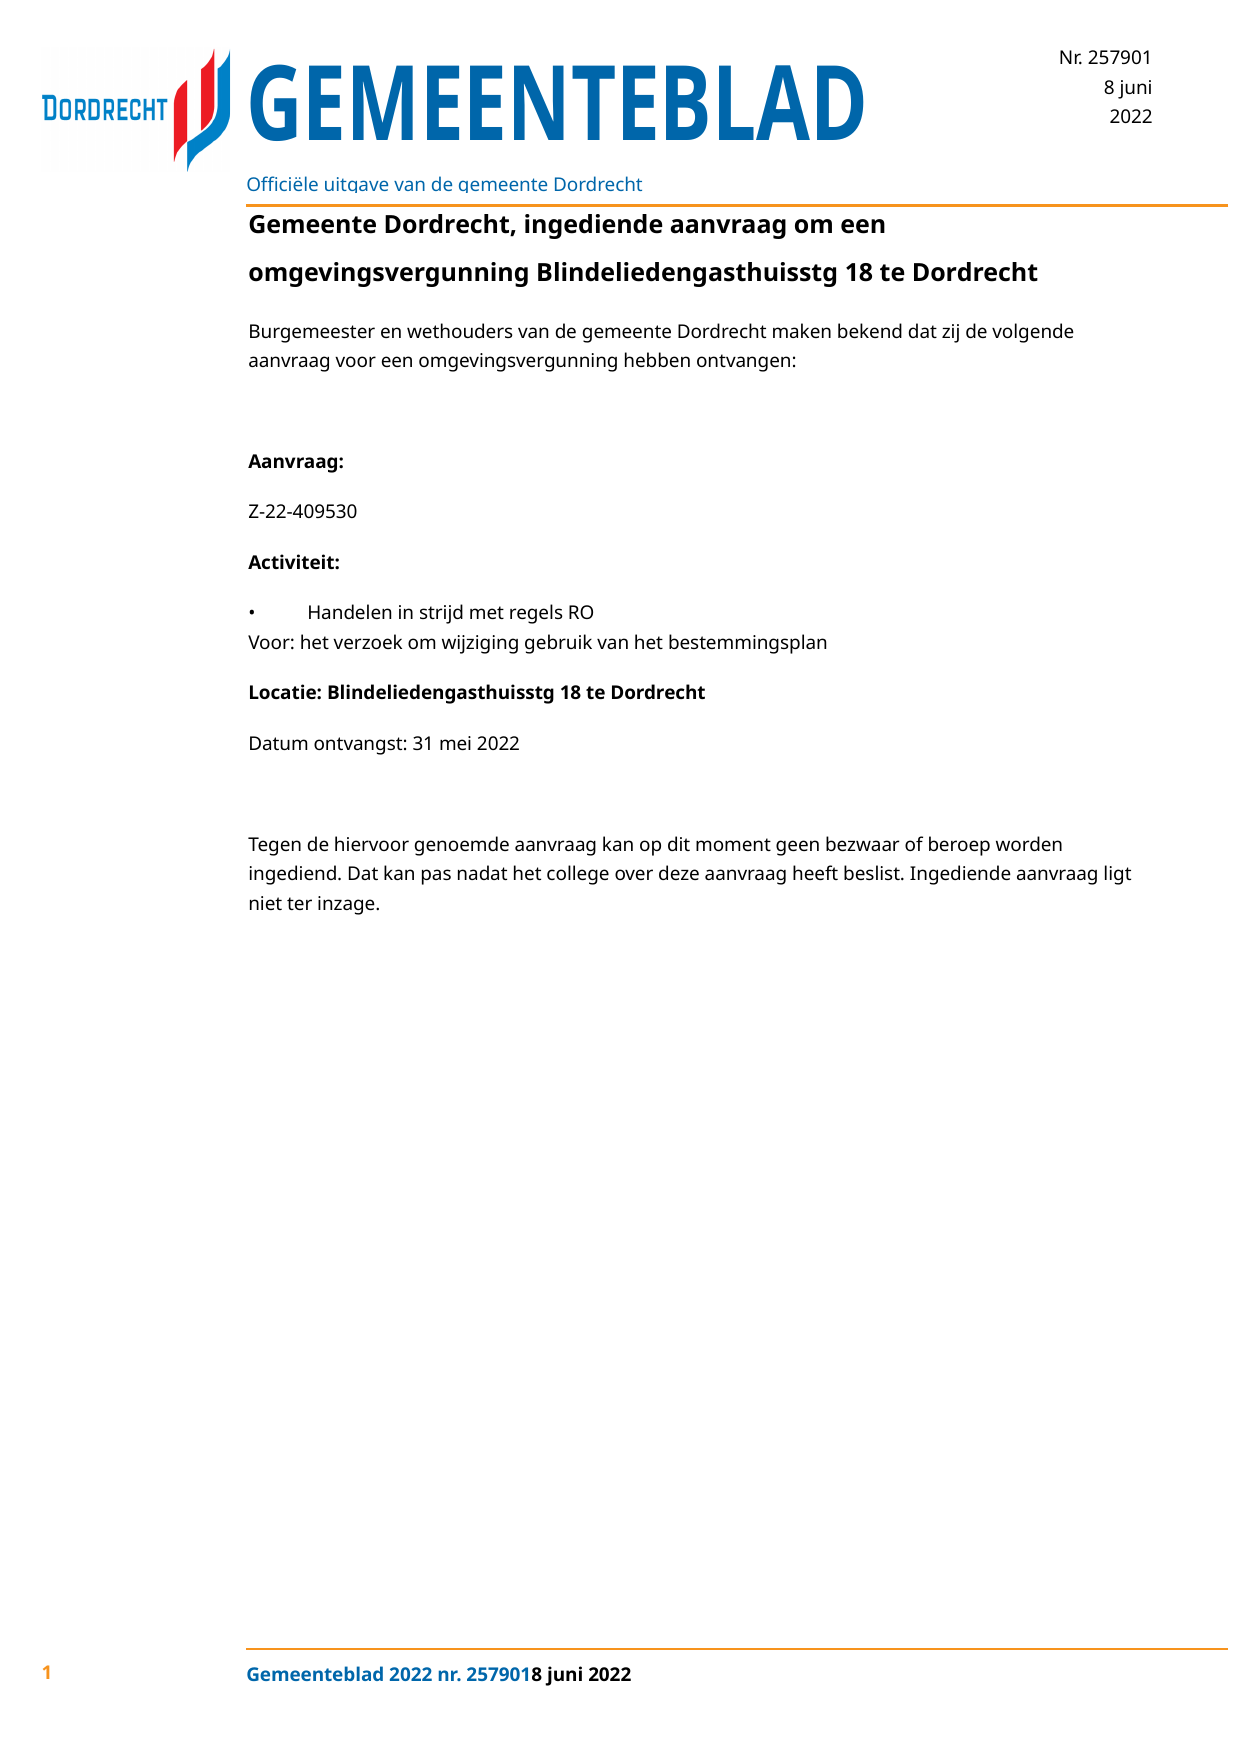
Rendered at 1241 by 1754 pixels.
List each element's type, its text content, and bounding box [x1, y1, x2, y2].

text Z-22-409530 [248, 499, 1152, 524]
picture [41, 47, 231, 172]
text Voor: het verzoek om wijziging gebruik van het bestemmingsplan [248, 629, 1152, 655]
text Burgemeester en wethouders van de gemeente Dordrecht maken bekend dat zij de volgende aanvraag voor een omgevingsvergunning hebben ontvangen: [248, 318, 1152, 373]
text Activiteit: [248, 549, 1152, 575]
text Tegen de hiervoor genoemde aanvraag kan op dit moment geen bezwaar of beroep worden ingediend. Dat kan pas nadat het college over deze aanvraag heeft beslist. Ingediende aanvraag ligt niet ter inzage. [248, 831, 1152, 916]
text Datum ontvangst: 31 mei 2022 [248, 730, 1152, 756]
text Gemeente Dordrecht, ingediende aanvraag om een omgevingsvergunning Blindeliedengasthuisstg 18 te Dordrecht [248, 207, 1152, 288]
text Aanvraag: [248, 448, 1152, 474]
text Locatie: Blindeliedengasthuisstg 18 te Dordrecht [248, 679, 1152, 705]
list Handelen in strijd met regels RO [248, 599, 1152, 625]
